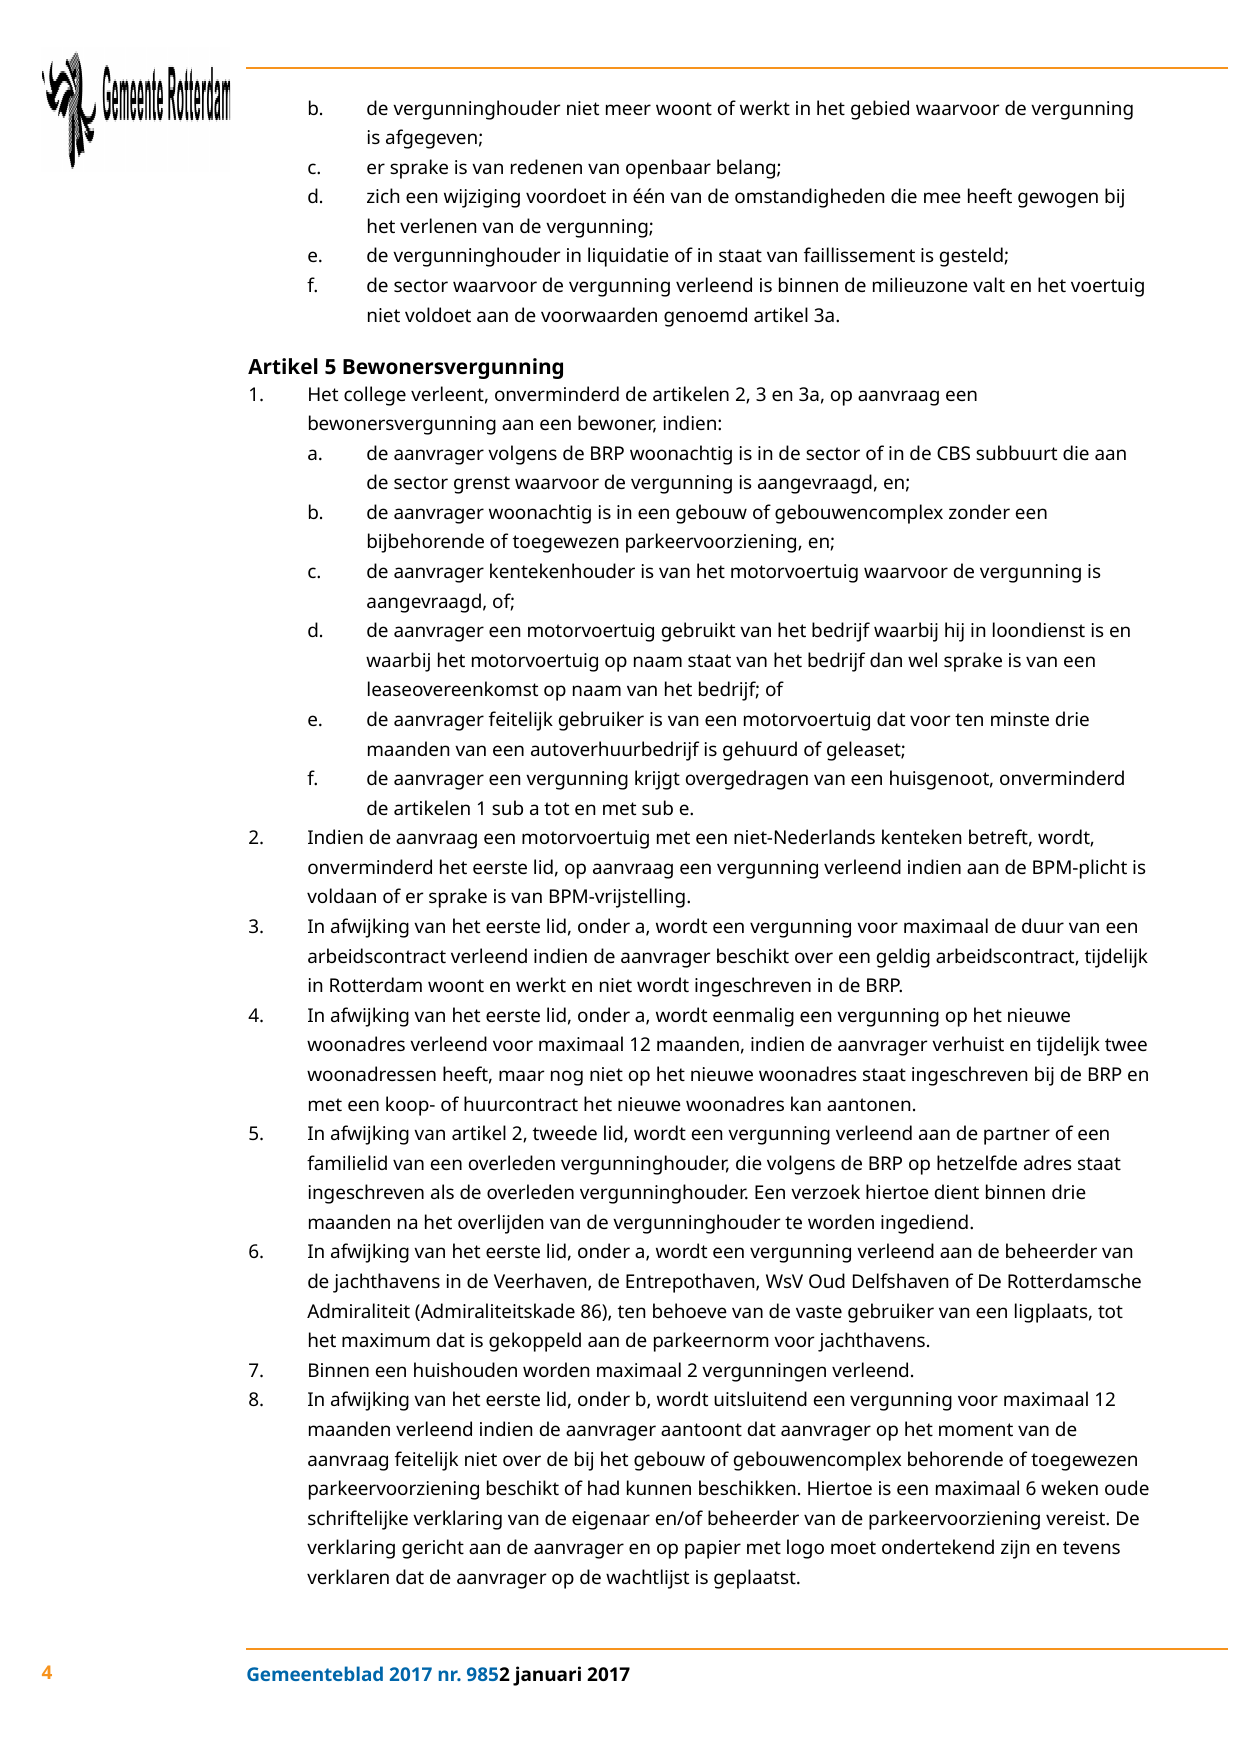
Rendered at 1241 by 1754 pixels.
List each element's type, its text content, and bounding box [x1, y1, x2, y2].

list In afwijking van het eerste lid, onder a, wordt een vergunning voor maximaal de duur van een arbeidscontract verleend indien de aanvrager beschikt over een geldig arbeidscontract, tijdelijk in Rotterdam woont en werkt en niet wordt ingeschreven in de BRP. [248, 913, 1152, 998]
list Binnen een huishouden worden maximaal 2 vergunningen verleend. [248, 1357, 1152, 1383]
list Het college verleent, onverminderd de artikelen 2, 3 en 3a, op aanvraag een bewonersvergunning aan een bewoner, indien: [248, 381, 1152, 436]
picture [41, 47, 231, 172]
list de aanvrager een vergunning krijgt overgedragen van een huisgenoot, onverminderd de artikelen 1 sub a tot en met sub e. [307, 765, 1152, 821]
list de sector waarvoor de vergunning verleend is binnen de milieuzone valt en het voertuig niet voldoet aan de voorwaarden genoemd artikel 3a. [307, 272, 1152, 328]
list In afwijking van het eerste lid, onder b, wordt uitsluitend een vergunning voor maximaal 12 maanden verleend indien de aanvrager aantoont dat aanvrager op het moment van de aanvraag feitelijk niet over de bij het gebouw of gebouwencomplex behorende of toegewezen parkeervoorziening beschikt of had kunnen beschikken. Hiertoe is een maximaal 6 weken oude schriftelijke verklaring van de eigenaar en/of beheerder van de parkeervoorziening vereist. De verklaring gericht aan de aanvrager en op papier met logo moet ondertekend zijn en tevens verklaren dat de aanvrager op de wachtlijst is geplaatst. [248, 1387, 1152, 1590]
list In afwijking van het eerste lid, onder a, wordt een vergunning verleend aan de beheerder van de jachthavens in de Veerhaven, de Entrepothaven, WsV Oud Delfshaven of De Rotterdamsche Admiraliteit (Admiraliteitskade 86), ten behoeve van de vaste gebruiker van een ligplaats, tot het maximum dat is gekoppeld aan de parkeernorm voor jachthavens. [248, 1239, 1152, 1353]
list Indien de aanvraag een motorvoertuig met een niet-Nederlands kenteken betreft, wordt, onverminderd het eerste lid, op aanvraag een vergunning verleend indien aan de BPM-plicht is voldaan of er sprake is van BPM-vrijstelling. [248, 824, 1152, 909]
list de aanvrager volgens de BRP woonachtig is in de sector of in de CBS subbuurt die aan de sector grenst waarvoor de vergunning is aangevraagd, en; [307, 440, 1152, 495]
list de vergunninghouder in liquidatie of in staat van faillissement is gesteld; [307, 243, 1152, 268]
text Artikel 5 Bewonersvergunning [248, 352, 1152, 381]
list de vergunninghouder niet meer woont of werkt in het gebied waarvoor de vergunning is afgegeven; [307, 95, 1152, 150]
list er sprake is van redenen van openbaar belang; [307, 154, 1152, 180]
list de aanvrager feitelijk gebruiker is van een motorvoertuig dat voor ten minste drie maanden van een autoverhuurbedrijf is gehuurd of geleaset; [307, 706, 1152, 761]
list de aanvrager een motorvoertuig gebruikt van het bedrijf waarbij hij in loondienst is en waarbij het motorvoertuig op naam staat van het bedrijf dan wel sprake is van een leaseovereenkomst op naam van het bedrijf; of [307, 617, 1152, 702]
list In afwijking van het eerste lid, onder a, wordt eenmalig een vergunning op het nieuwe woonadres verleend voor maximaal 12 maanden, indien de aanvrager verhuist en tijdelijk twee woonadressen heeft, maar nog niet op het nieuwe woonadres staat ingeschreven bij de BRP en met een koop- of huurcontract het nieuwe woonadres kan aantonen. [248, 1002, 1152, 1116]
list de aanvrager woonachtig is in een gebouw of gebouwencomplex zonder een bijbehorende of toegewezen parkeervoorziening, en; [307, 499, 1152, 554]
list zich een wijziging voordoet in één van de omstandigheden die mee heeft gewogen bij het verlenen van de vergunning; [307, 183, 1152, 239]
list de aanvrager kentekenhouder is van het motorvoertuig waarvoor de vergunning is aangevraagd, of; [307, 558, 1152, 613]
list In afwijking van artikel 2, tweede lid, wordt een vergunning verleend aan de partner of een familielid van een overleden vergunninghouder, die volgens de BRP op hetzelfde adres staat ingeschreven als de overleden vergunninghouder. Een verzoek hiertoe dient binnen drie maanden na het overlijden van de vergunninghouder te worden ingediend. [248, 1120, 1152, 1235]
